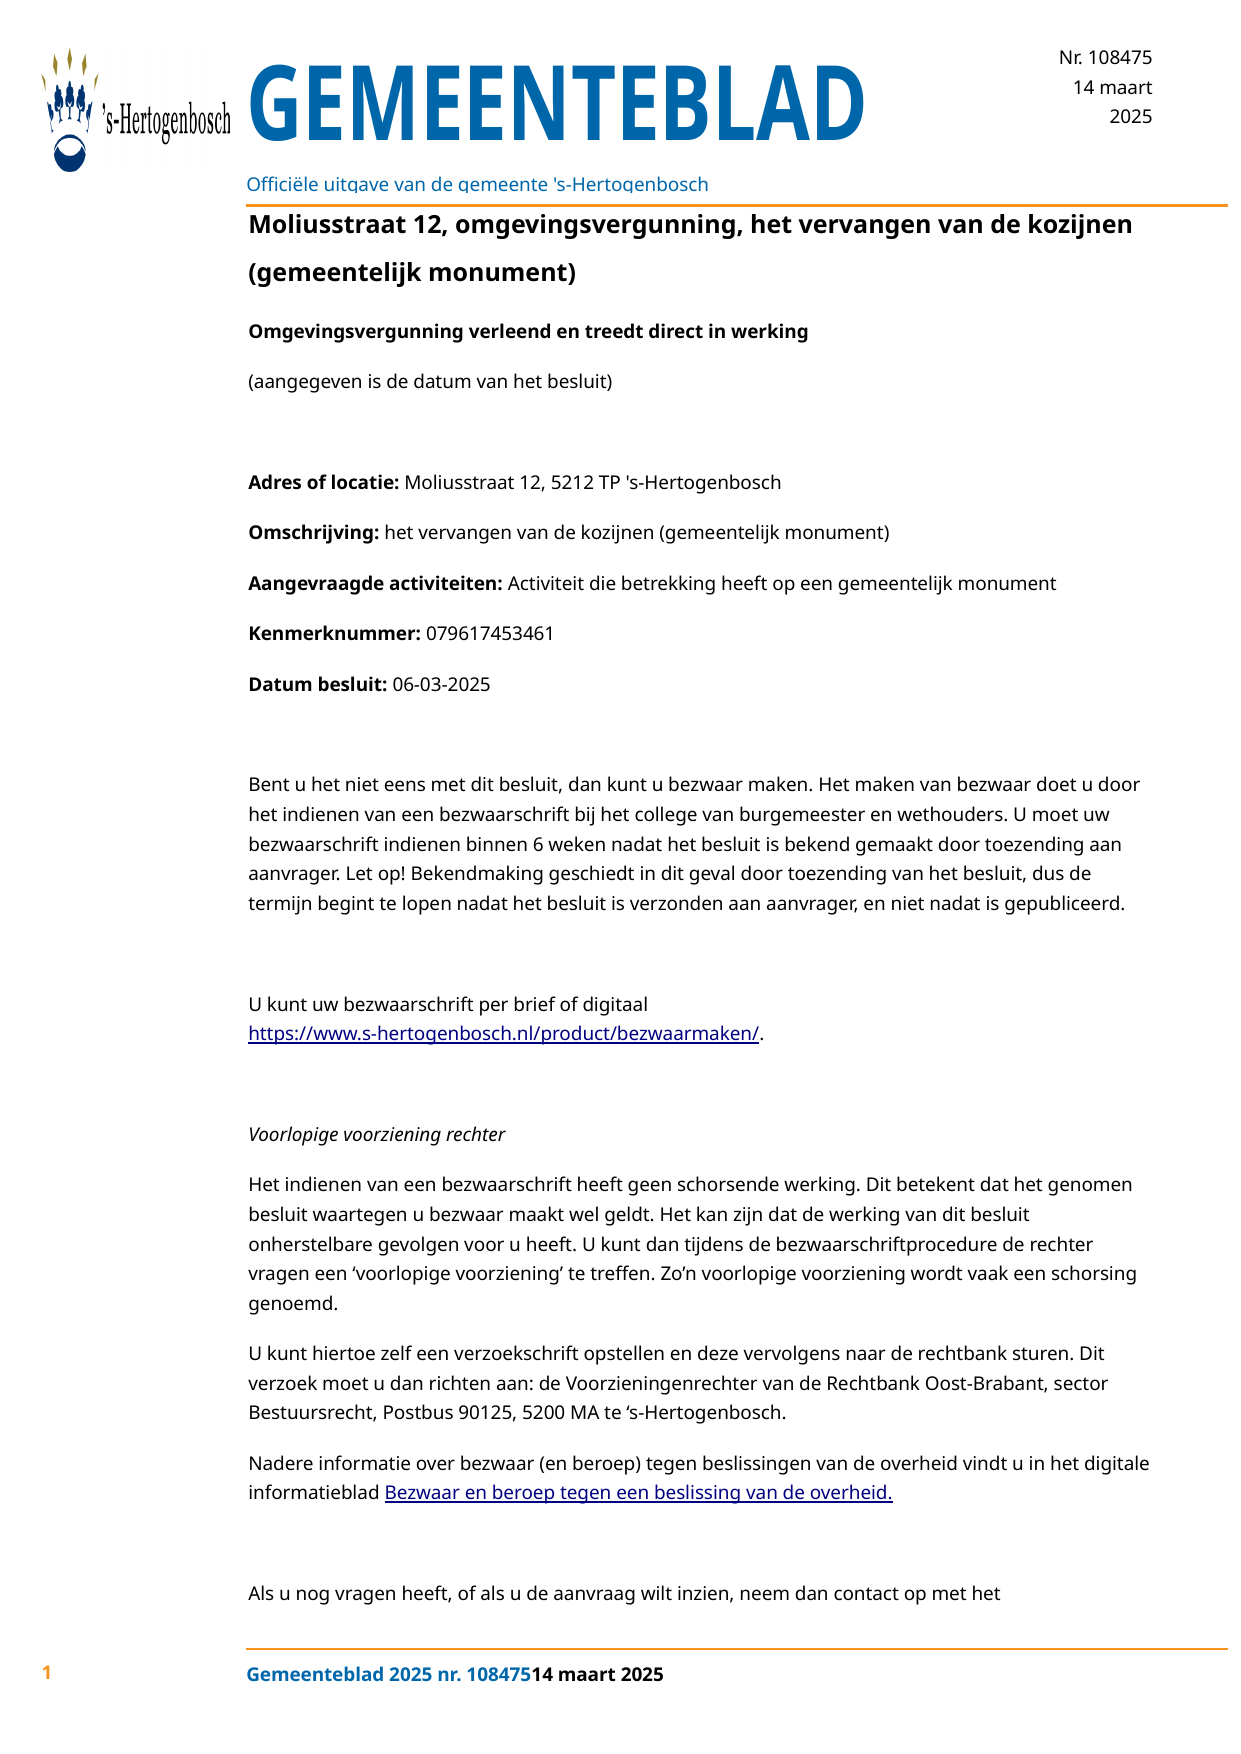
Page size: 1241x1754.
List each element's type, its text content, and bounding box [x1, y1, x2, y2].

text (aangegeven is de datum van het besluit) [248, 368, 1152, 394]
text U kunt hiertoe zelf een verzoekschrift opstellen en deze vervolgens naar de rechtbank sturen. Dit verzoek moet u dan richten aan: de Voorzieningenrechter van de Rechtbank Oost-Brabant, sector Bestuursrecht, Postbus 90125, 5200 MA te ‘s-Hertogenbosch. [248, 1340, 1152, 1425]
text Nadere informatie over bezwaar (en beroep) tegen beslissingen van de overheid vindt u in het digitale informatieblad Bezwaar en beroep tegen een beslissing van de overheid. [248, 1450, 1152, 1505]
text Datum besluit: 06-03-2025 [248, 671, 1152, 697]
text Adres of locatie: Moliusstraat 12, 5212 TP 's-Hertogenbosch [248, 469, 1152, 495]
text Kenmerknummer: 079617453461 [248, 620, 1152, 646]
text Als u nog vragen heeft, of als u de aanvraag wilt inzien, neem dan contact op met het [248, 1580, 1152, 1606]
picture [41, 47, 231, 172]
text Het indienen van een bezwaarschrift heeft geen schorsende werking. Dit betekent dat het genomen besluit waartegen u bezwaar maakt wel geldt. Het kan zijn dat de werking van dit besluit onherstelbare gevolgen voor u heeft. U kunt dan tijdens de bezwaarschriftprocedure de rechter vragen een ‘voorlopige voorziening’ te treffen. Zo’n voorlopige voorziening wordt vaak een schorsing genoemd. [248, 1172, 1152, 1316]
text Aangevraagde activiteiten: Activiteit die betrekking heeft op een gemeentelijk monument [248, 570, 1152, 596]
text Moliusstraat 12, omgevingsvergunning, het vervangen van de kozijnen (gemeentelijk monument) [248, 207, 1152, 288]
text Omschrijving: het vervangen van de kozijnen (gemeentelijk monument) [248, 519, 1152, 545]
text Omgevingsvergunning verleend en treedt direct in werking [248, 318, 1152, 344]
text U kunt uw bezwaarschrift per brief of digitaal https://www.s-hertogenbosch.nl/product/bezwaarmaken/. [248, 991, 1152, 1046]
text Bent u het niet eens met dit besluit, dan kunt u bezwaar maken. Het maken van bezwaar doet u door het indienen van een bezwaarschrift bij het college van burgemeester en wethouders. U moet uw bezwaarschrift indienen binnen 6 weken nadat het besluit is bekend gemaakt door toezending aan aanvrager. Let op! Bekendmaking geschiedt in dit geval door toezending van het besluit, dus de termijn begint te lopen nadat het besluit is verzonden aan aanvrager, en niet nadat is gepubliceerd. [248, 772, 1152, 916]
text Voorlopige voorziening rechter [248, 1121, 1152, 1147]
